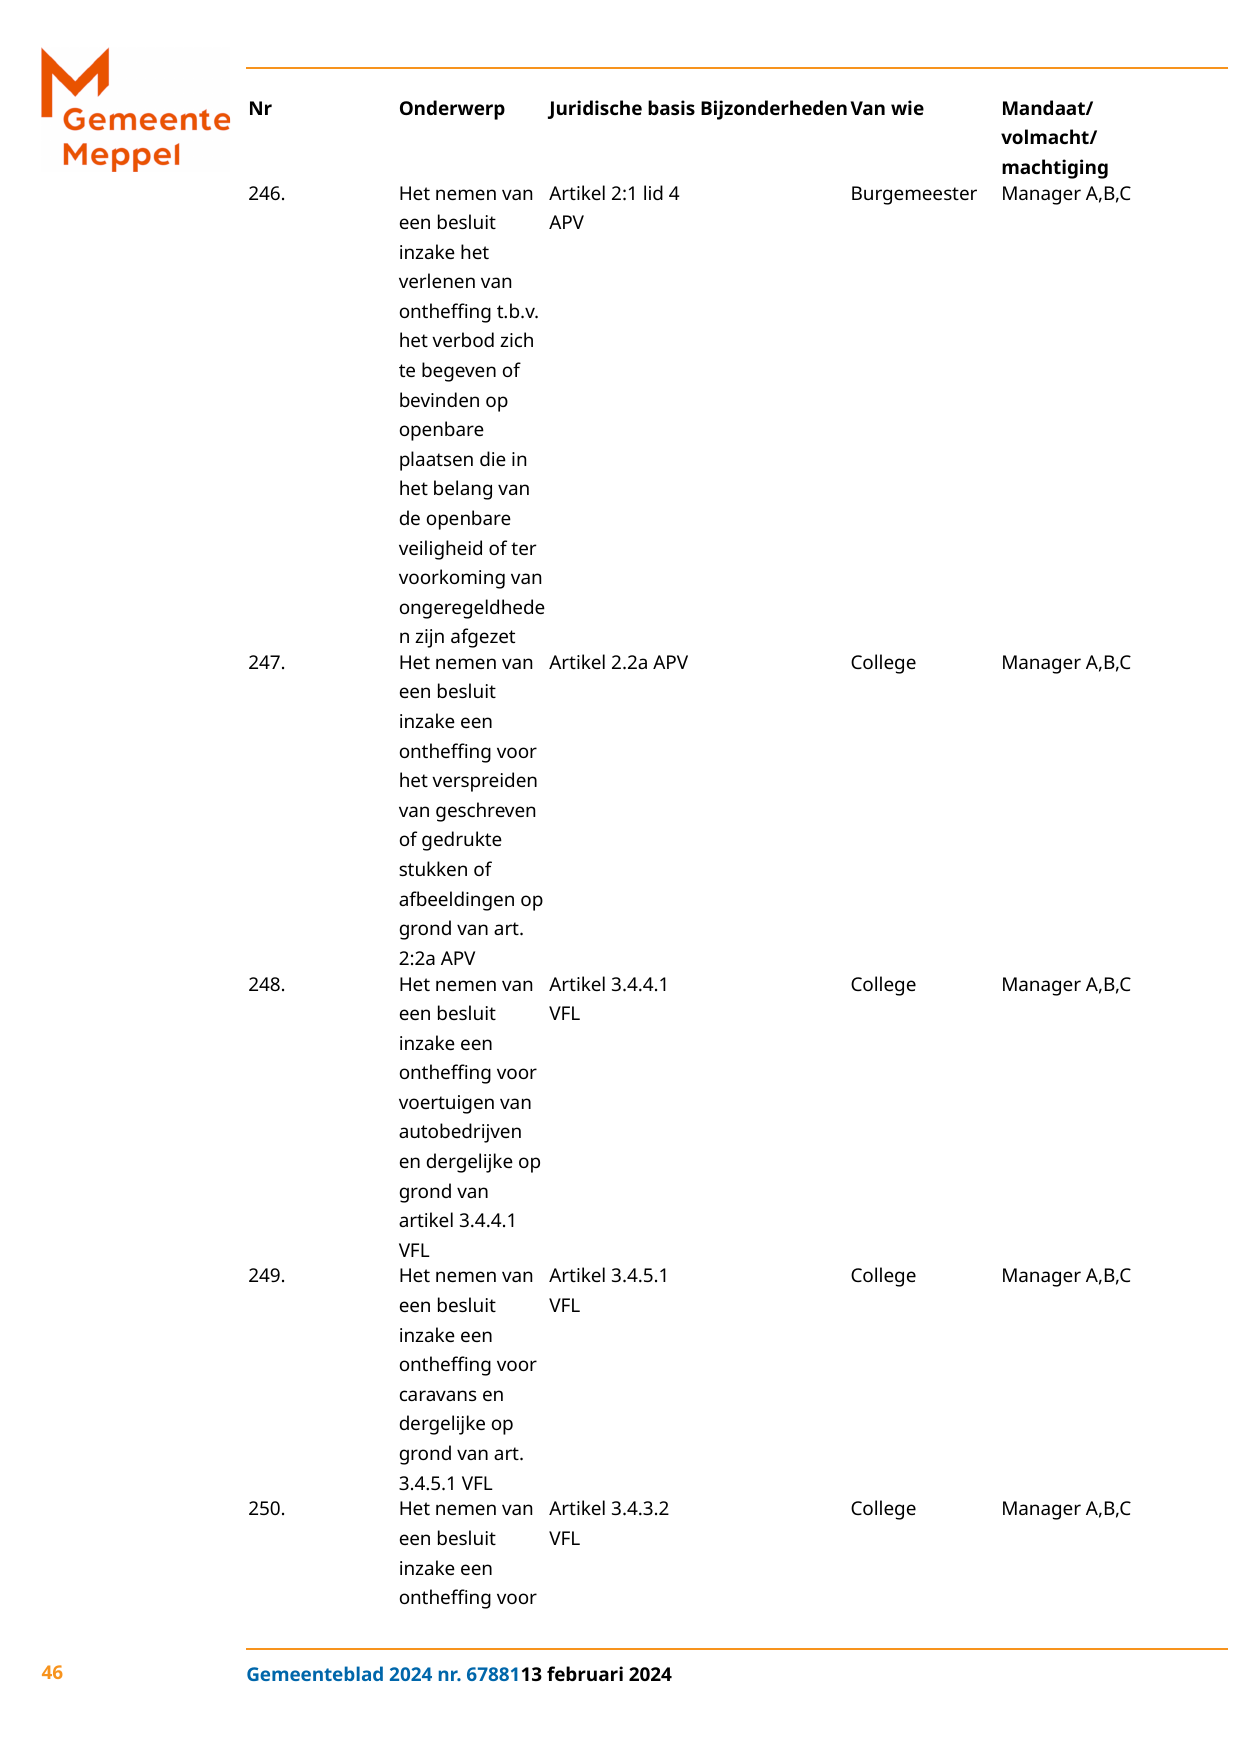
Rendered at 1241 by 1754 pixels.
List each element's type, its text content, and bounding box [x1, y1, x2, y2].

table_cell Artikel 3.4.3.2 VFL [549, 1496, 700, 1610]
table_cell [700, 180, 850, 649]
table_cell College [850, 1496, 1001, 1610]
table_header Nr [248, 95, 398, 180]
table_cell [700, 971, 850, 1263]
table_cell [700, 1263, 850, 1496]
table_header Van wie [850, 95, 1001, 180]
table_header Juridische basis [549, 95, 700, 180]
table_cell Artikel 2.2a APV [549, 649, 700, 971]
table_cell [248, 649, 398, 971]
table_header Bijzonderheden [700, 95, 850, 180]
table_cell College [850, 649, 1001, 971]
table_cell Het nemen van een besluit inzake een ontheffing voor caravans en dergelijke op grond van art. 3.4.5.1 VFL [399, 1263, 549, 1496]
table_cell Manager A,B,C [1001, 971, 1152, 1263]
table_cell Burgemeester [850, 180, 1001, 649]
table_cell Artikel 2:1 lid 4 APV [549, 180, 700, 649]
table_cell Het nemen van een besluit inzake een ontheffing voor voertuigen van autobedrijven en dergelijke op grond van artikel 3.4.4.1 VFL [399, 971, 549, 1263]
table_cell Het nemen van een besluit inzake het verlenen van ontheffing t.b.v. het verbod zich te begeven of bevinden op openbare plaatsen die in het belang van de openbare veiligheid of ter voorkoming van ongeregeldheden zijn afgezet [399, 180, 549, 649]
table_cell Manager A,B,C [1001, 649, 1152, 971]
table_cell Manager A,B,C [1001, 180, 1152, 649]
table_cell [248, 971, 398, 1263]
table_header Mandaat/volmacht/machtiging [1001, 95, 1152, 180]
table_cell [700, 1496, 850, 1610]
table_cell [248, 1496, 398, 1610]
table_cell [248, 180, 398, 649]
table_cell [700, 649, 850, 971]
table_cell College [850, 971, 1001, 1263]
table_cell Manager A,B,C [1001, 1496, 1152, 1610]
table_cell [248, 1263, 398, 1496]
table_cell Artikel 3.4.5.1 VFL [549, 1263, 700, 1496]
table_cell Artikel 3.4.4.1 VFL [549, 971, 700, 1263]
table_header Onderwerp [399, 95, 549, 180]
table_cell College [850, 1263, 1001, 1496]
table_cell Manager A,B,C [1001, 1263, 1152, 1496]
table_cell Het nemen van een besluit inzake een ontheffing voor het verspreiden van geschreven of gedrukte stukken of afbeeldingen op grond van art. 2:2a APV [399, 649, 549, 971]
picture [41, 47, 231, 172]
table_cell Het nemen van een besluit inzake een ontheffing voor [399, 1496, 549, 1610]
